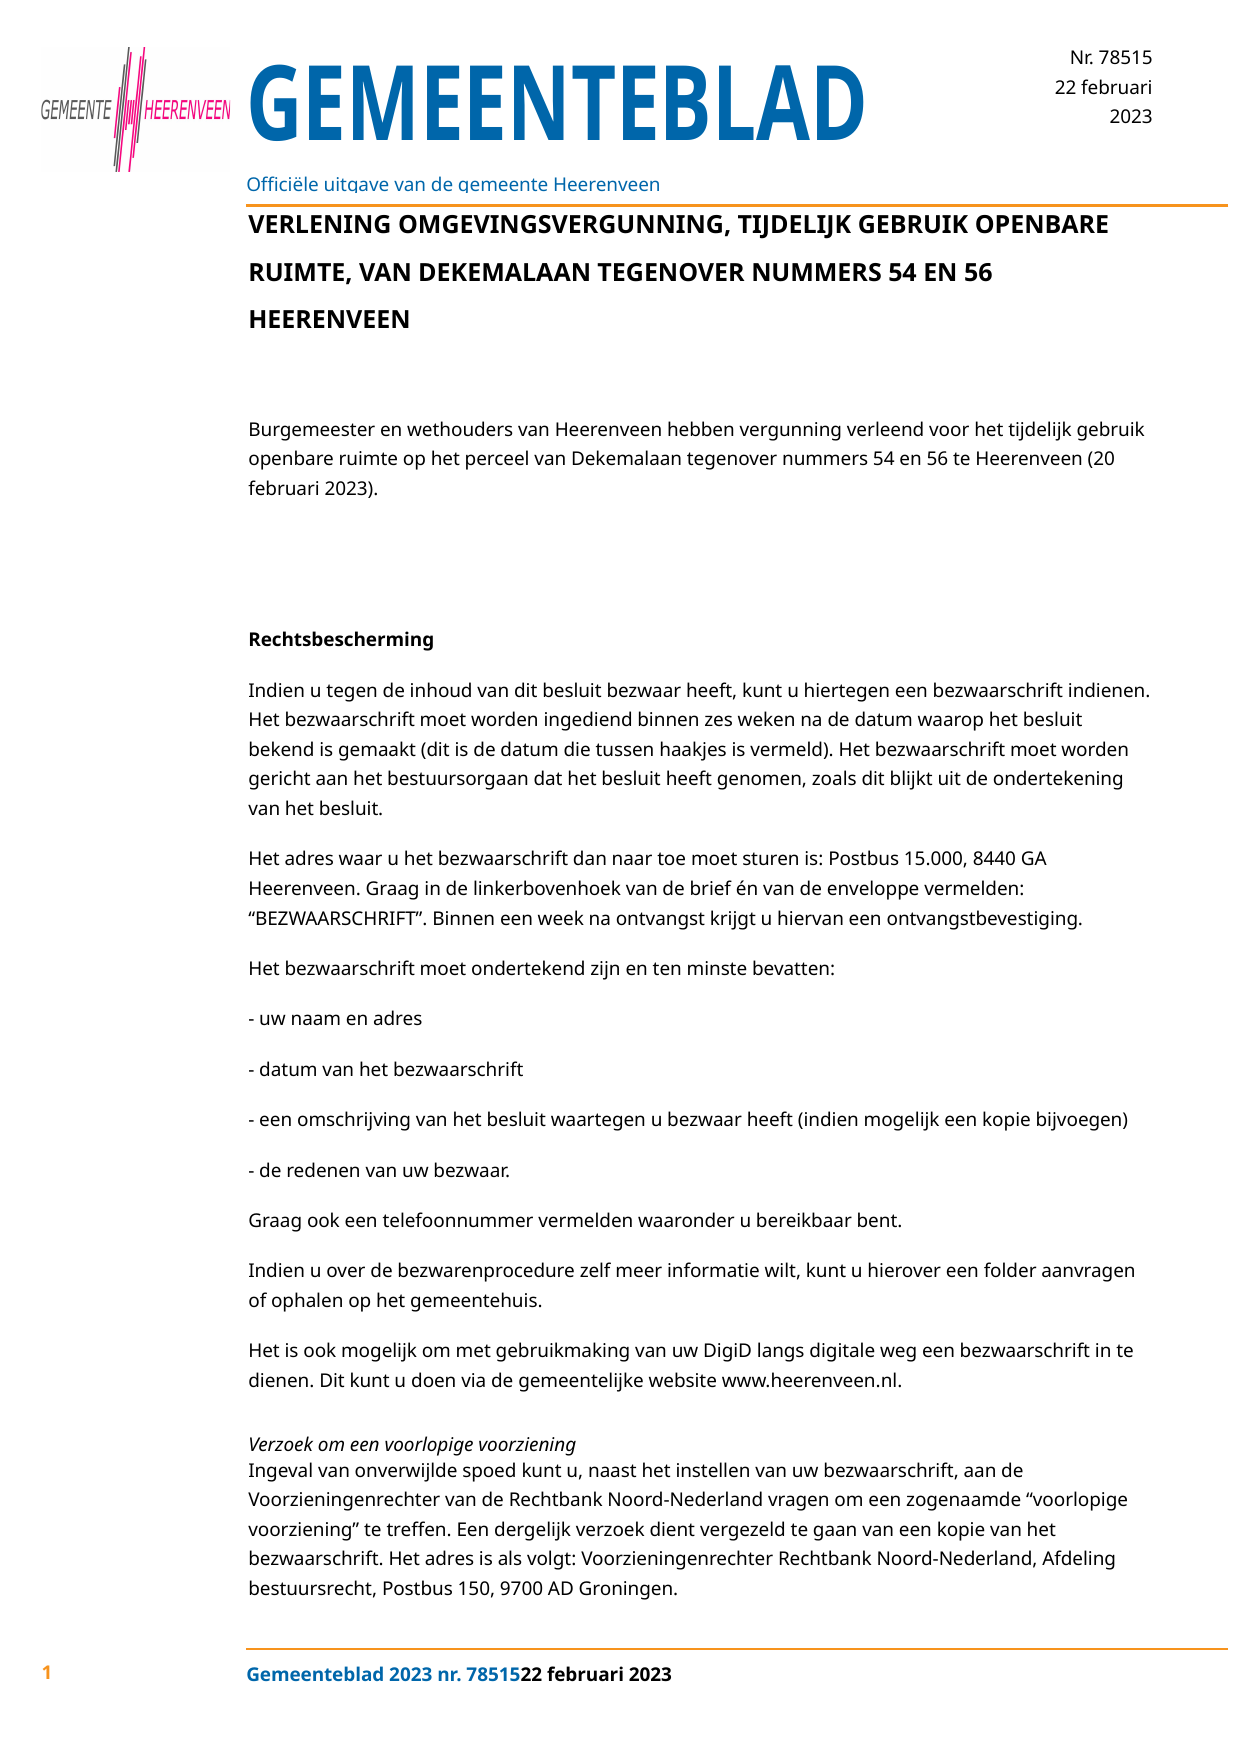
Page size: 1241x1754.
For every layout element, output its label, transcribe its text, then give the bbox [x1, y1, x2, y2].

text Burgemeester en wethouders van Heerenveen hebben vergunning verleend voor het tijdelijk gebruik openbare ruimte op het perceel van Dekemalaan tegenover nummers 54 en 56 te Heerenveen (20 februari 2023). [248, 416, 1152, 501]
text Graag ook een telefoonnummer vermelden waaronder u bereikbaar bent. [248, 1207, 1152, 1233]
text - uw naam en adres [248, 1006, 1152, 1031]
text VERLENING OMGEVINGSVERGUNNING, TIJDELIJK GEBRUIK OPENBARE RUIMTE, VAN DEKEMALAAN TEGENOVER NUMMERS 54 EN 56 HEERENVEEN [248, 207, 1152, 336]
text - de redenen van uw bezwaar. [248, 1157, 1152, 1182]
text Ingeval van onverwijlde spoed kunt u, naast het instellen van uw bezwaarschrift, aan de Voorzieningenrechter van de Rechtbank Noord-Nederland vragen om een zogenaamde “voorlopige voorziening” te treffen. Een dergelijk verzoek dient vergezeld te gaan van een kopie van het bezwaarschrift. Het adres is als volgt: Voorzieningenrechter Rechtbank Noord-Nederland, Afdeling bestuursrecht, Postbus 150, 9700 AD Groningen. [248, 1457, 1152, 1601]
text Indien u over de bezwarenprocedure zelf meer informatie wilt, kunt u hierover een folder aanvragen of ophalen op het gemeentehuis. [248, 1258, 1152, 1313]
text - een omschrijving van het besluit waartegen u bezwaar heeft (indien mogelijk een kopie bijvoegen) [248, 1106, 1152, 1132]
picture [41, 47, 231, 172]
text Het is ook mogelijk om met gebruikmaking van uw DigiD langs digitale weg een bezwaarschrift in te dienen. Dit kunt u doen via de gemeentelijke website www.heerenveen.nl. [248, 1338, 1152, 1393]
text - datum van het bezwaarschrift [248, 1056, 1152, 1082]
text Rechtsbescherming [248, 626, 1152, 652]
text Indien u tegen de inhoud van dit besluit bezwaar heeft, kunt u hiertegen een bezwaarschrift indienen. Het bezwaarschrift moet worden ingediend binnen zes weken na de datum waarop het besluit bekend is gemaakt (dit is de datum die tussen haakjes is vermeld). Het bezwaarschrift moet worden gericht aan het bestuursorgaan dat het besluit heeft genomen, zoals dit blijkt uit de ondertekening van het besluit. [248, 677, 1152, 821]
text Het bezwaarschrift moet ondertekend zijn en ten minste bevatten: [248, 955, 1152, 981]
text Verzoek om een voorlopige voorziening [248, 1431, 1152, 1457]
text Het adres waar u het bezwaarschrift dan naar toe moet sturen is: Postbus 15.000, 8440 GA Heerenveen. Graag in de linkerbovenhoek van de brief én van de enveloppe vermelden: “BEZWAARSCHRIFT”. Binnen een week na ontvangst krijgt u hiervan een ontvangstbevestiging. [248, 846, 1152, 930]
